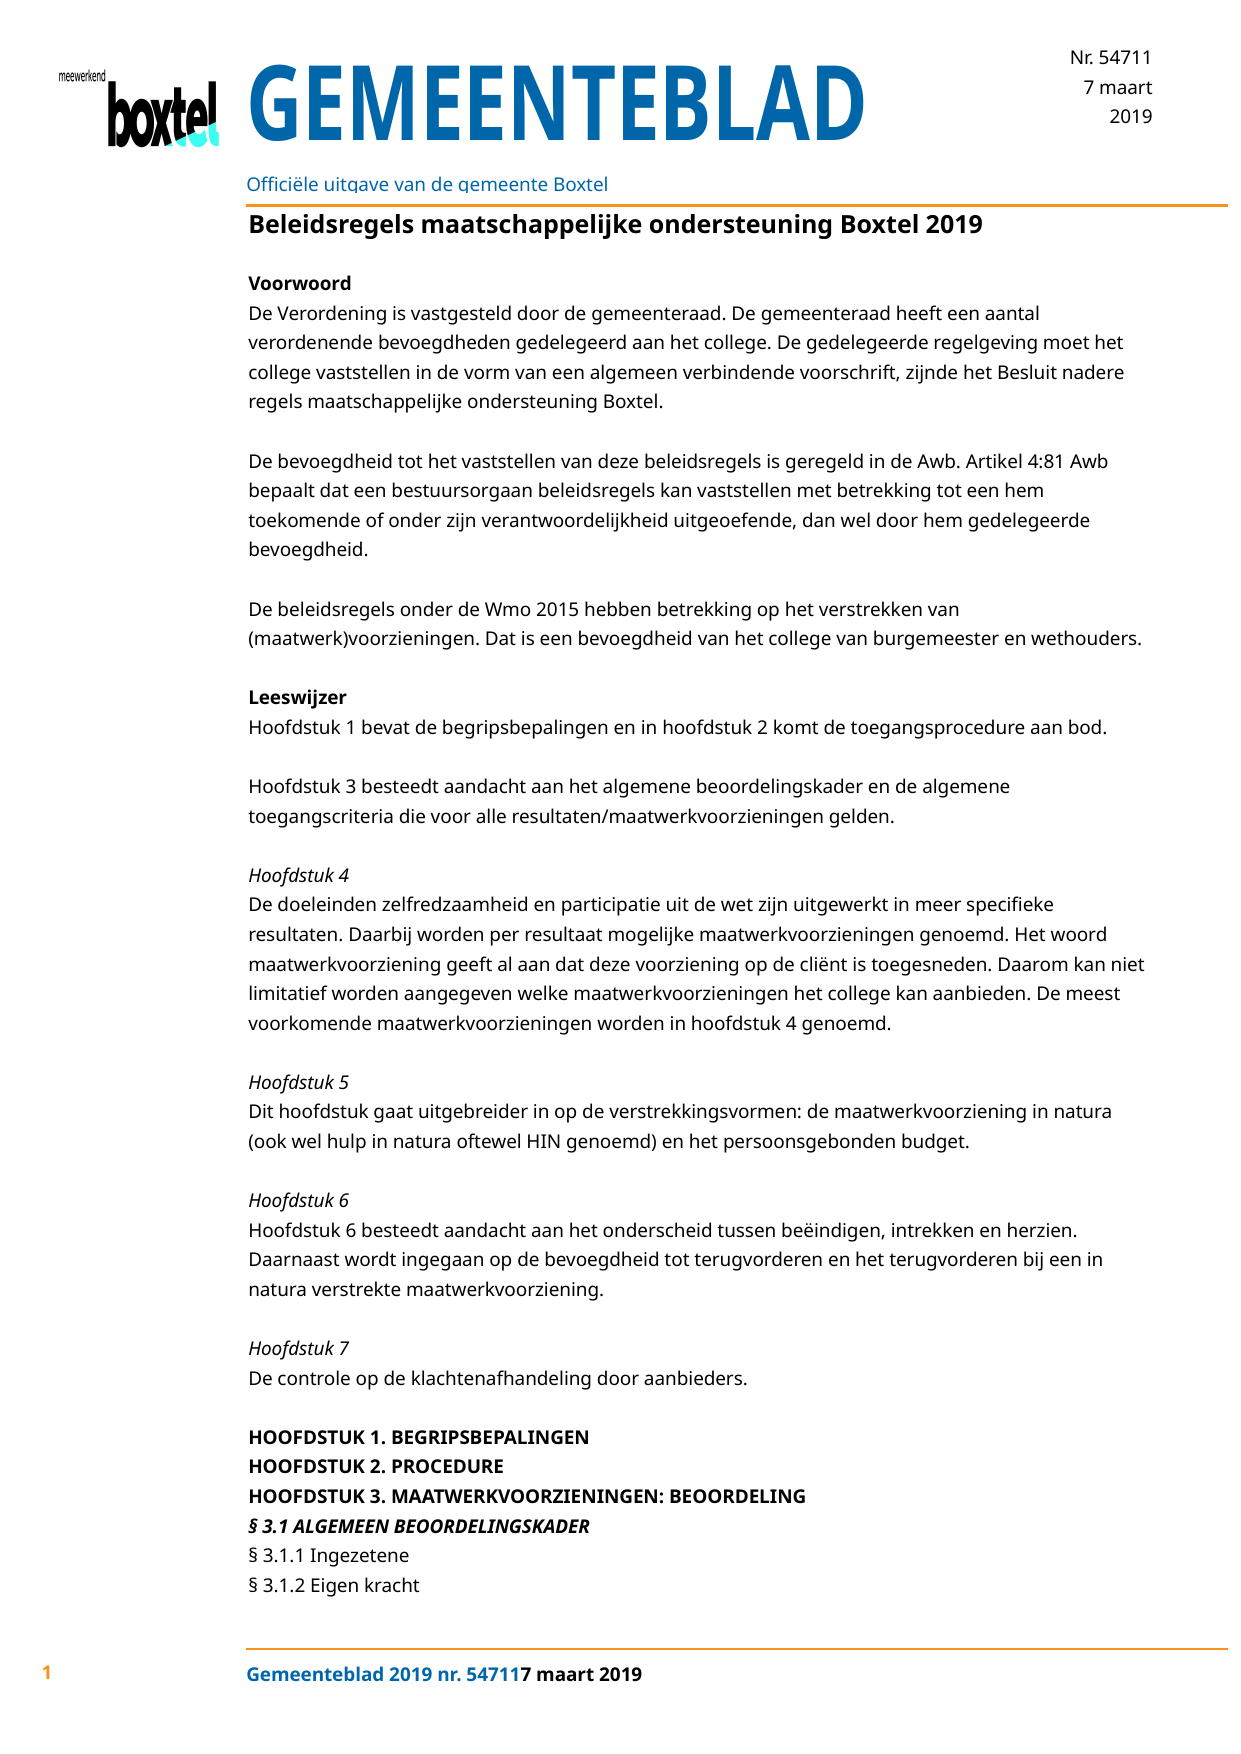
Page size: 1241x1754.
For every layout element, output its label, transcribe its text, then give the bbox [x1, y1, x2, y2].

text Beleidsregels maatschappelijke ondersteuning Boxtel 2019 [248, 207, 1152, 241]
text HOOFDSTUK 1. BEGRIPSBEPALINGEN [248, 1424, 1152, 1450]
text § 3.1.1 Ingezetene [248, 1542, 1152, 1568]
text De Verordening is vastgesteld door de gemeenteraad. De gemeenteraad heeft een aantal verordenende bevoegdheden gedelegeerd aan het college. De gedelegeerde regelgeving moet het college vaststellen in de vorm van een algemeen verbindende voorschrift, zijnde het Besluit nadere regels maatschappelijke ondersteuning Boxtel. [248, 300, 1152, 414]
text Hoofdstuk 6 [248, 1187, 1152, 1213]
text De doeleinden zelfredzaamheid en participatie uit de wet zijn uitgewerkt in meer specifieke resultaten. Daarbij worden per resultaat mogelijke maatwerkvoorzieningen genoemd. Het woord maatwerkvoorziening geeft al aan dat deze voorziening op de cliënt is toegesneden. Daarom kan niet limitatief worden aangegeven welke maatwerkvoorzieningen het college kan aanbieden. De meest voorkomende maatwerkvoorzieningen worden in hoofdstuk 4 genoemd. [248, 892, 1152, 1036]
text Hoofdstuk 1 bevat de begripsbepalingen en in hoofdstuk 2 komt de toegangsprocedure aan bod. [248, 714, 1152, 740]
text Hoofdstuk 4 [248, 862, 1152, 888]
text § 3.1 ALGEMEEN BEOORDELINGSKADER [248, 1513, 1152, 1538]
text Hoofdstuk 5 [248, 1069, 1152, 1095]
text De controle op de klachtenafhandeling door aanbieders. [248, 1365, 1152, 1391]
picture [41, 47, 231, 172]
text Hoofdstuk 7 [248, 1335, 1152, 1361]
text HOOFDSTUK 2. PROCEDURE [248, 1454, 1152, 1479]
text HOOFDSTUK 3. MAATWERKVOORZIENINGEN: BEOORDELING [248, 1483, 1152, 1509]
text § 3.1.2 Eigen kracht [248, 1572, 1152, 1598]
text Hoofdstuk 6 besteedt aandacht aan het onderscheid tussen beëindigen, intrekken en herzien. Daarnaast wordt ingegaan op de bevoegdheid tot terugvorderen en het terugvorderen bij een in natura verstrekte maatwerkvoorziening. [248, 1217, 1152, 1302]
text Voorwoord [248, 270, 1152, 296]
text Hoofdstuk 3 besteedt aandacht aan het algemene beoordelingskader en de algemene toegangscriteria die voor alle resultaten/maatwerkvoorzieningen gelden. [248, 773, 1152, 828]
text Dit hoofdstuk gaat uitgebreider in op de verstrekkingsvormen: de maatwerkvoorziening in natura (ook wel hulp in natura oftewel HIN genoemd) en het persoonsgebonden budget. [248, 1099, 1152, 1154]
text De bevoegdheid tot het vaststellen van deze beleidsregels is geregeld in de Awb. Artikel 4:81 Awb bepaalt dat een bestuursorgaan beleidsregels kan vaststellen met betrekking tot een hem toekomende of onder zijn verantwoordelijkheid uitgeoefende, dan wel door hem gedelegeerde bevoegdheid. [248, 448, 1152, 562]
text Leeswijzer [248, 684, 1152, 710]
text De beleidsregels onder de Wmo 2015 hebben betrekking op het verstrekken van (maatwerk)voorzieningen. Dat is een bevoegdheid van het college van burgemeester en wethouders. [248, 596, 1152, 651]
